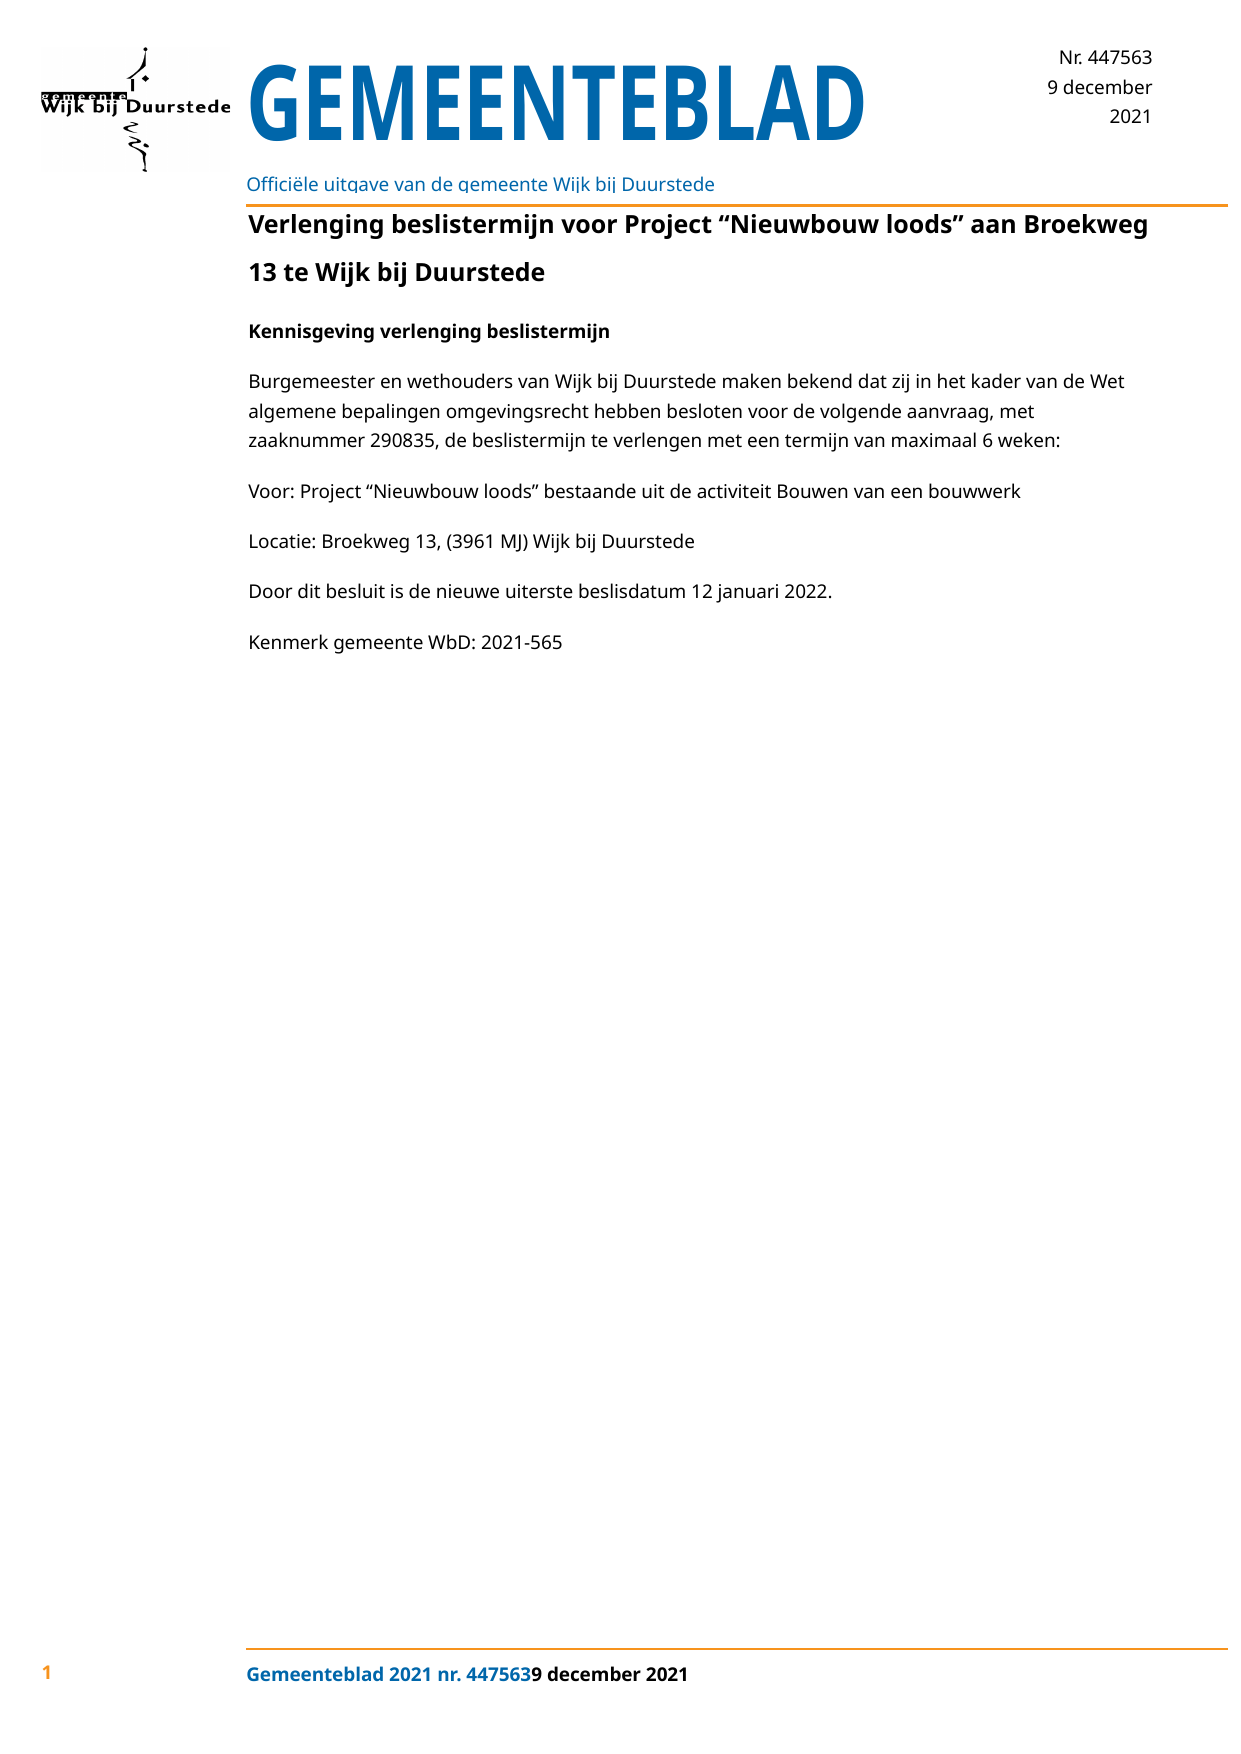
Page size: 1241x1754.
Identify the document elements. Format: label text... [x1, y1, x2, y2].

text Verlenging beslistermijn voor Project “Nieuwbouw loods” aan Broekweg 13 te Wijk bij Duurstede [248, 207, 1152, 288]
text Kenmerk gemeente WbD: 2021-565 [248, 629, 1152, 655]
text Door dit besluit is de nieuwe uiterste beslisdatum 12 januari 2022. [248, 579, 1152, 604]
picture [41, 47, 231, 172]
text Kennisgeving verlenging beslistermijn [248, 318, 1152, 344]
text Locatie: Broekweg 13, (3961 MJ) Wijk bij Duurstede [248, 528, 1152, 554]
text Burgemeester en wethouders van Wijk bij Duurstede maken bekend dat zij in het kader van de Wet algemene bepalingen omgevingsrecht hebben besloten voor de volgende aanvraag, met zaaknummer 290835, de beslistermijn te verlengen met een termijn van maximaal 6 weken: [248, 368, 1152, 453]
text Voor: Project “Nieuwbouw loods” bestaande uit de activiteit Bouwen van een bouwwerk [248, 478, 1152, 504]
